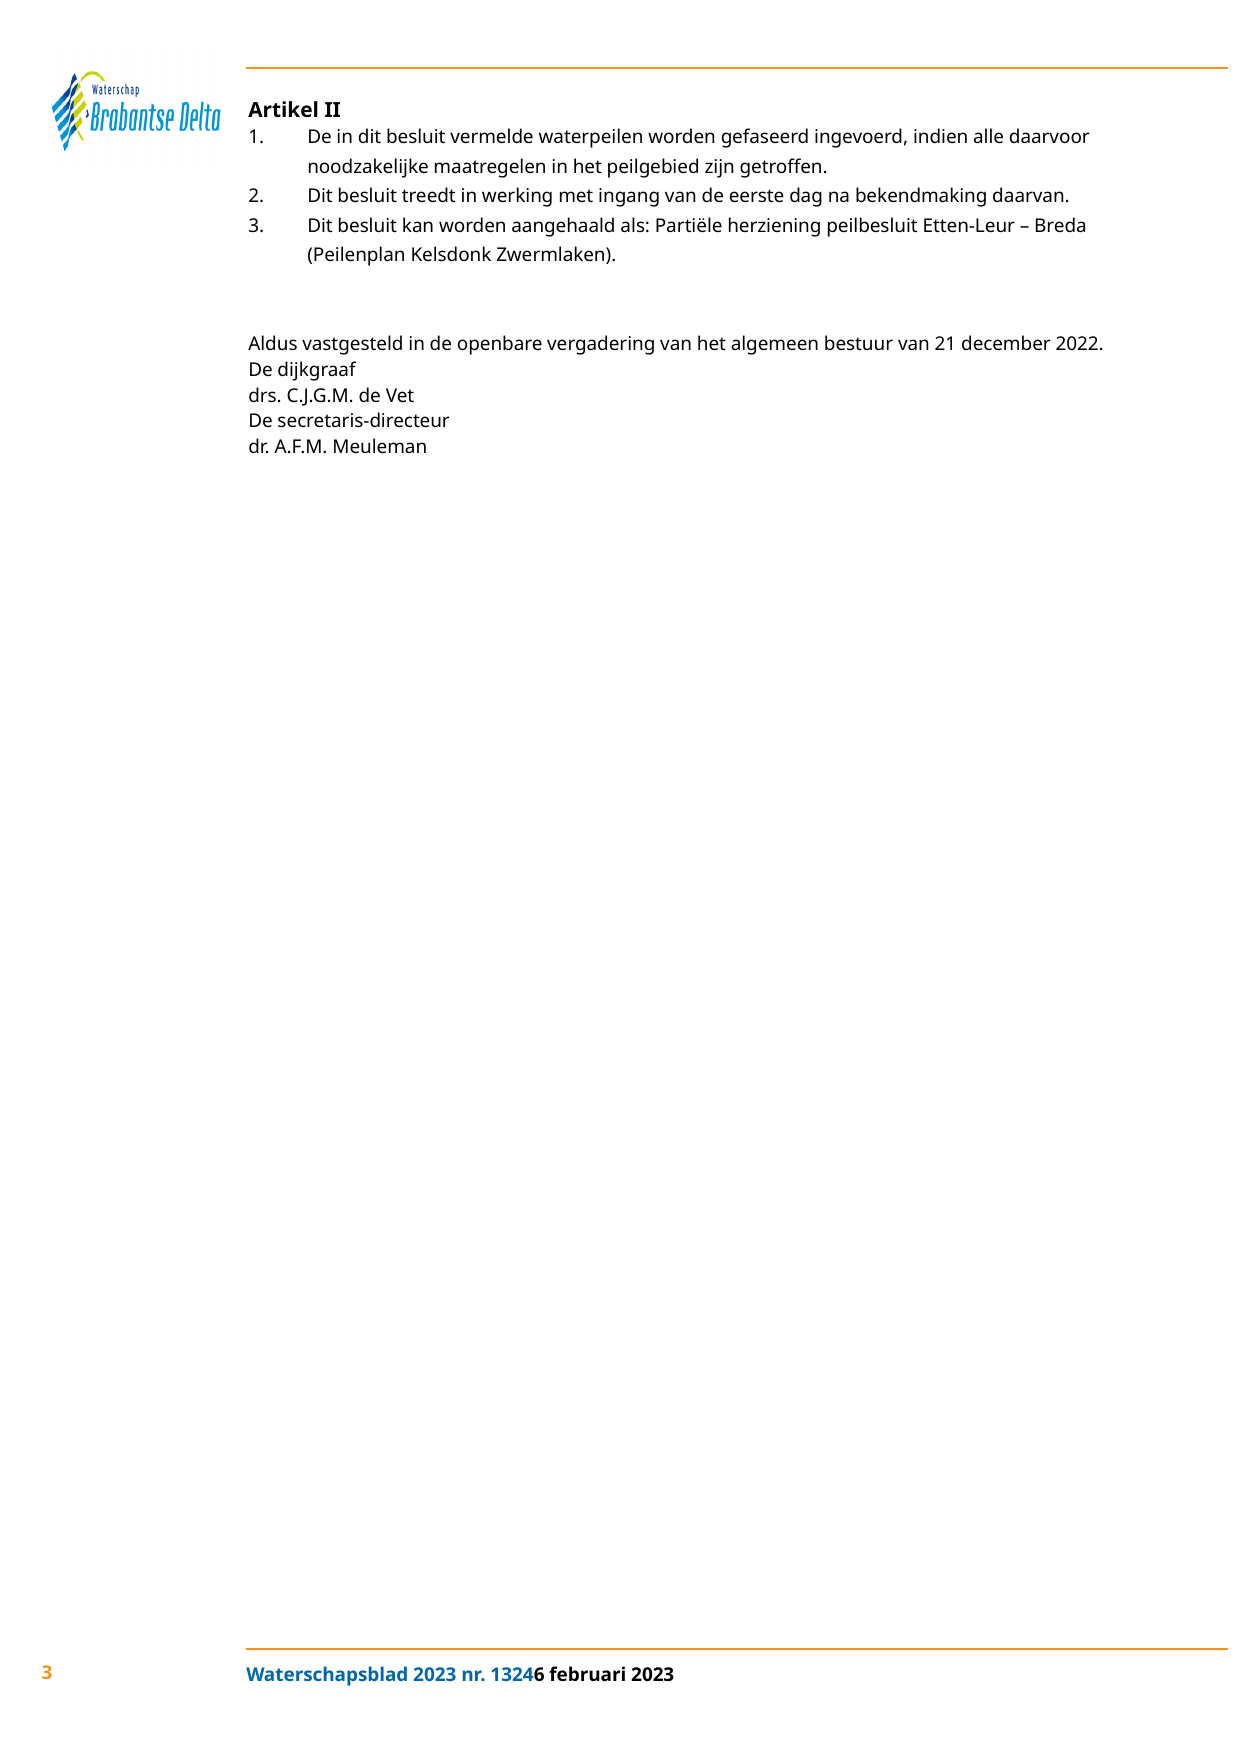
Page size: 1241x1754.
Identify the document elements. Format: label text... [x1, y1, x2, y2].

list Dit besluit kan worden aangehaald als: Partiële herziening peilbesluit Etten-Leur – Breda (Peilenplan Kelsdonk Zwermlaken). [248, 212, 1152, 267]
text De dijkgraaf [248, 356, 1152, 382]
picture [41, 47, 231, 172]
list Dit besluit treedt in werking met ingang van de eerste dag na bekendmaking daarvan. [248, 182, 1152, 208]
text Artikel II [248, 95, 1152, 123]
list De in dit besluit vermelde waterpeilen worden gefaseerd ingevoerd, indien alle daarvoor noodzakelijke maatregelen in het peilgebied zijn getroffen. [248, 123, 1152, 178]
text Aldus vastgesteld in de openbare vergadering van het algemeen bestuur van 21 december 2022. [248, 330, 1152, 356]
text drs. C.J.G.M. de Vet [248, 382, 1152, 407]
text dr. A.F.M. Meuleman [248, 433, 1152, 459]
text De secretaris-directeur [248, 407, 1152, 433]
